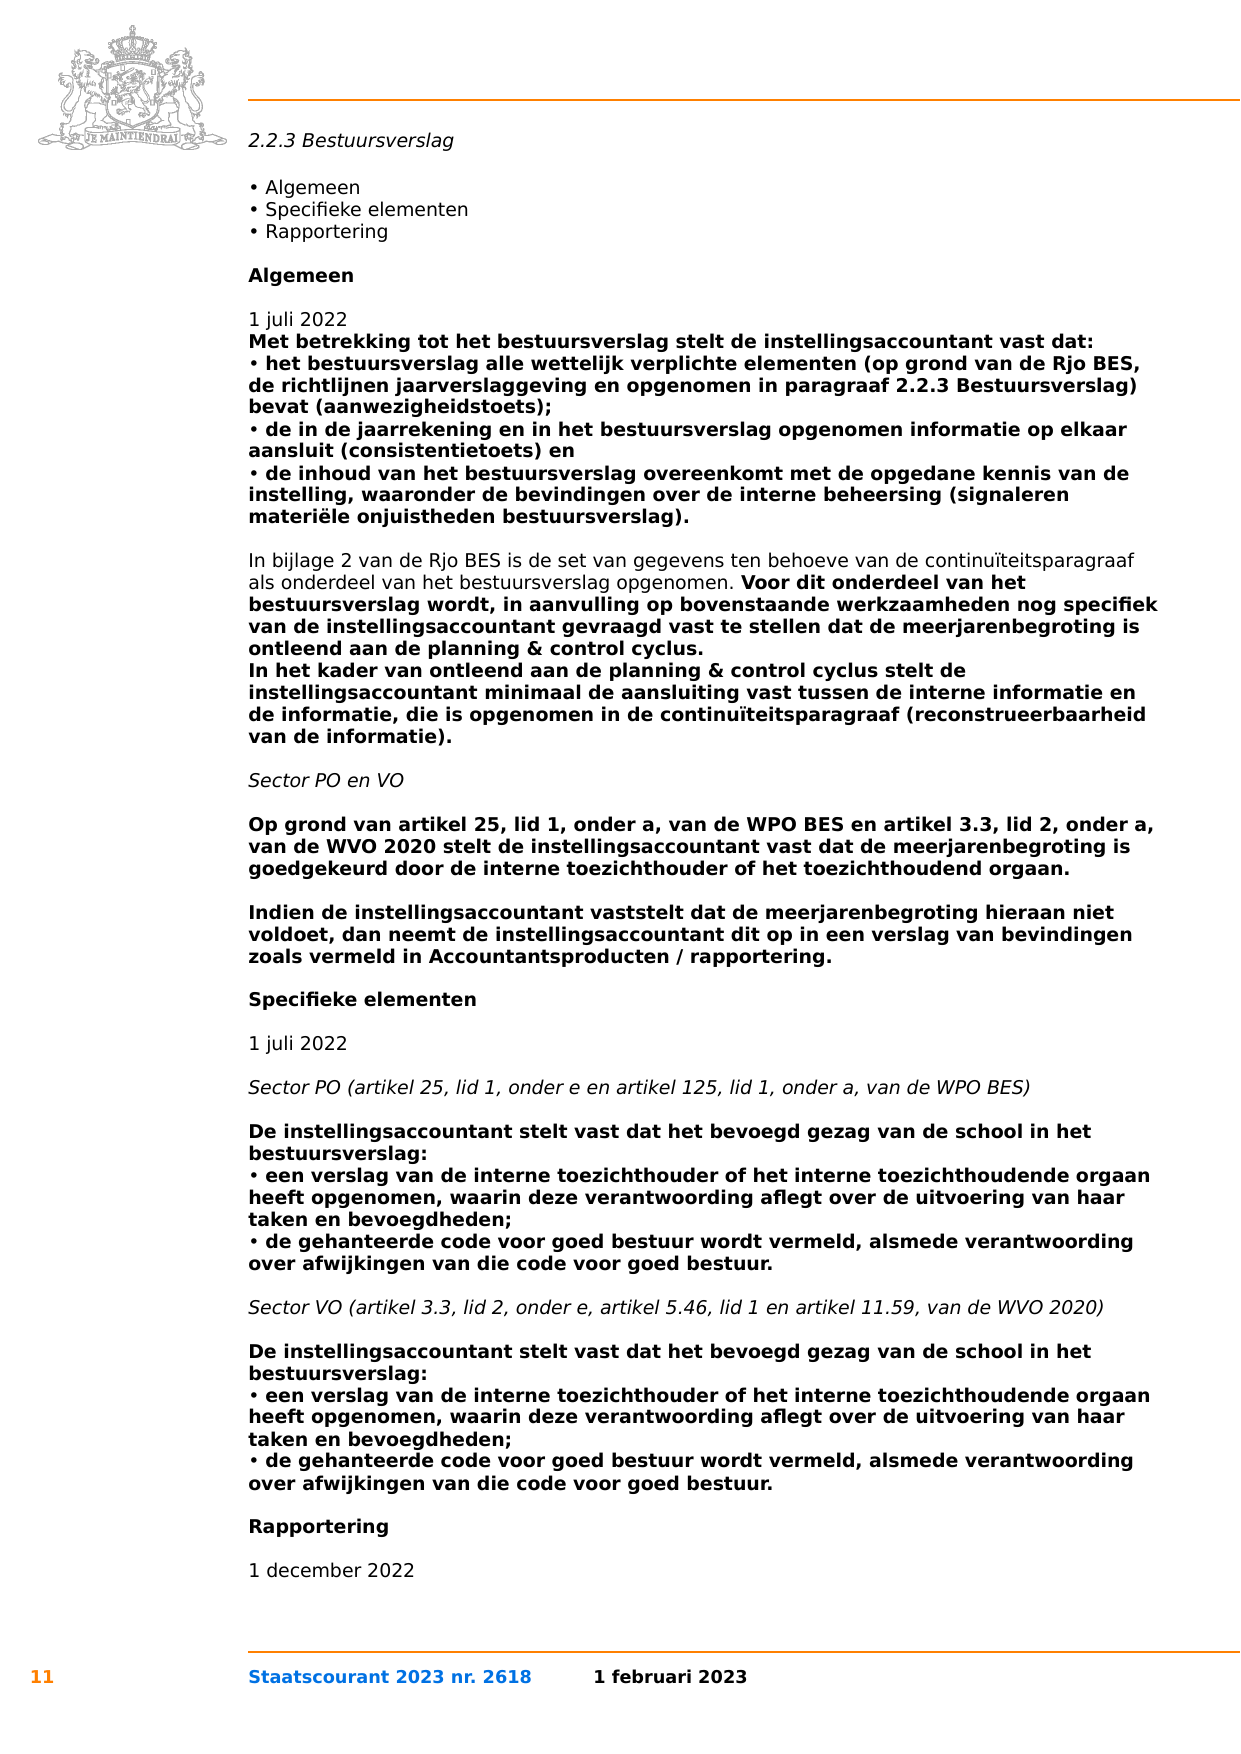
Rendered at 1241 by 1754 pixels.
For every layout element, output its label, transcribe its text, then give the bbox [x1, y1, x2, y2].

text Met betrekking tot het bestuursverslag stelt de instellingsaccountant vast dat: [248, 331, 1163, 352]
text • de in de jaarrekening en in het bestuursverslag opgenomen informatie op elkaar aansluit (consistentietoets) en [248, 418, 1163, 462]
text Indien de instellingsaccountant vaststelt dat de meerjarenbegroting hieraan niet voldoet, dan neemt de instellingsaccountant dit op in een verslag van bevindingen zoals vermeld in Accountantsproducten / rapportering. [248, 902, 1163, 967]
subtitle Sector VO (artikel 3.3, lid 2, onder e, artikel 5.46, lid 1 en artikel 11.59, van de WVO 2020) [248, 1297, 1163, 1319]
picture [38, 25, 227, 150]
text De instellingsaccountant stelt vast dat het bevoegd gezag van de school in het bestuursverslag: [248, 1341, 1163, 1384]
text • de inhoud van het bestuursverslag overeenkomt met de opgedane kennis van de instelling, waaronder de bevindingen over de interne beheersing (signaleren materiële onjuistheden bestuursverslag). [248, 462, 1163, 528]
text • Rapportering [248, 221, 1163, 243]
text 1 december 2022 [248, 1560, 1163, 1582]
text • een verslag van de interne toezichthouder of het interne toezichthoudende orgaan heeft opgenomen, waarin deze verantwoording aflegt over de uitvoering van haar taken en bevoegdheden; [248, 1165, 1163, 1231]
subtitle Algemeen [248, 265, 1163, 287]
text • de gehanteerde code voor goed bestuur wordt vermeld, alsmede verantwoording over afwijkingen van die code voor goed bestuur. [248, 1450, 1163, 1494]
subtitle Specifieke elementen [248, 989, 1163, 1011]
subtitle Sector PO (artikel 25, lid 1, onder e en artikel 125, lid 1, onder a, van de WPO BES) [248, 1077, 1163, 1099]
text • Specifieke elementen [248, 199, 1163, 221]
text In het kader van ontleend aan de planning & control cyclus stelt de instellingsaccountant minimaal de aansluiting vast tussen de interne informatie en de informatie, die is opgenomen in de continuïteitsparagraaf (reconstrueerbaarheid van de informatie). [248, 660, 1163, 748]
text In bijlage 2 van de Rjo BES is de set van gegevens ten behoeve van de continuïteitsparagraaf als onderdeel van het bestuursverslag opgenomen. Voor dit onderdeel van het bestuursverslag wordt, in aanvulling op bovenstaande werkzaamheden nog specifiek van de instellingsaccountant gevraagd vast te stellen dat de meerjarenbegroting is ontleend aan de planning & control cyclus. [248, 550, 1163, 660]
text 1 juli 2022 [248, 308, 1163, 331]
text • het bestuursverslag alle wettelijk verplichte elementen (op grond van de Rjo BES, de richtlijnen jaarverslaggeving en opgenomen in paragraaf 2.2.3 Bestuursverslag) bevat (aanwezigheidstoets); [248, 352, 1163, 418]
text • de gehanteerde code voor goed bestuur wordt vermeld, alsmede verantwoording over afwijkingen van die code voor goed bestuur. [248, 1231, 1163, 1275]
text Op grond van artikel 25, lid 1, onder a, van de WPO BES en artikel 3.3, lid 2, onder a, van de WVO 2020 stelt de instellingsaccountant vast dat de meerjarenbegroting is goedgekeurd door de interne toezichthouder of het toezichthoudend orgaan. [248, 814, 1163, 880]
subtitle Sector PO en VO [248, 770, 1163, 792]
text 1 juli 2022 [248, 1033, 1163, 1055]
subtitle Rapportering [248, 1516, 1163, 1538]
text • Algemeen [248, 177, 1163, 199]
text De instellingsaccountant stelt vast dat het bevoegd gezag van de school in het bestuursverslag: [248, 1121, 1163, 1165]
subtitle 2.2.3 Bestuursverslag [248, 130, 1163, 152]
text • een verslag van de interne toezichthouder of het interne toezichthoudende orgaan heeft opgenomen, waarin deze verantwoording aflegt over de uitvoering van haar taken en bevoegdheden; [248, 1384, 1163, 1450]
